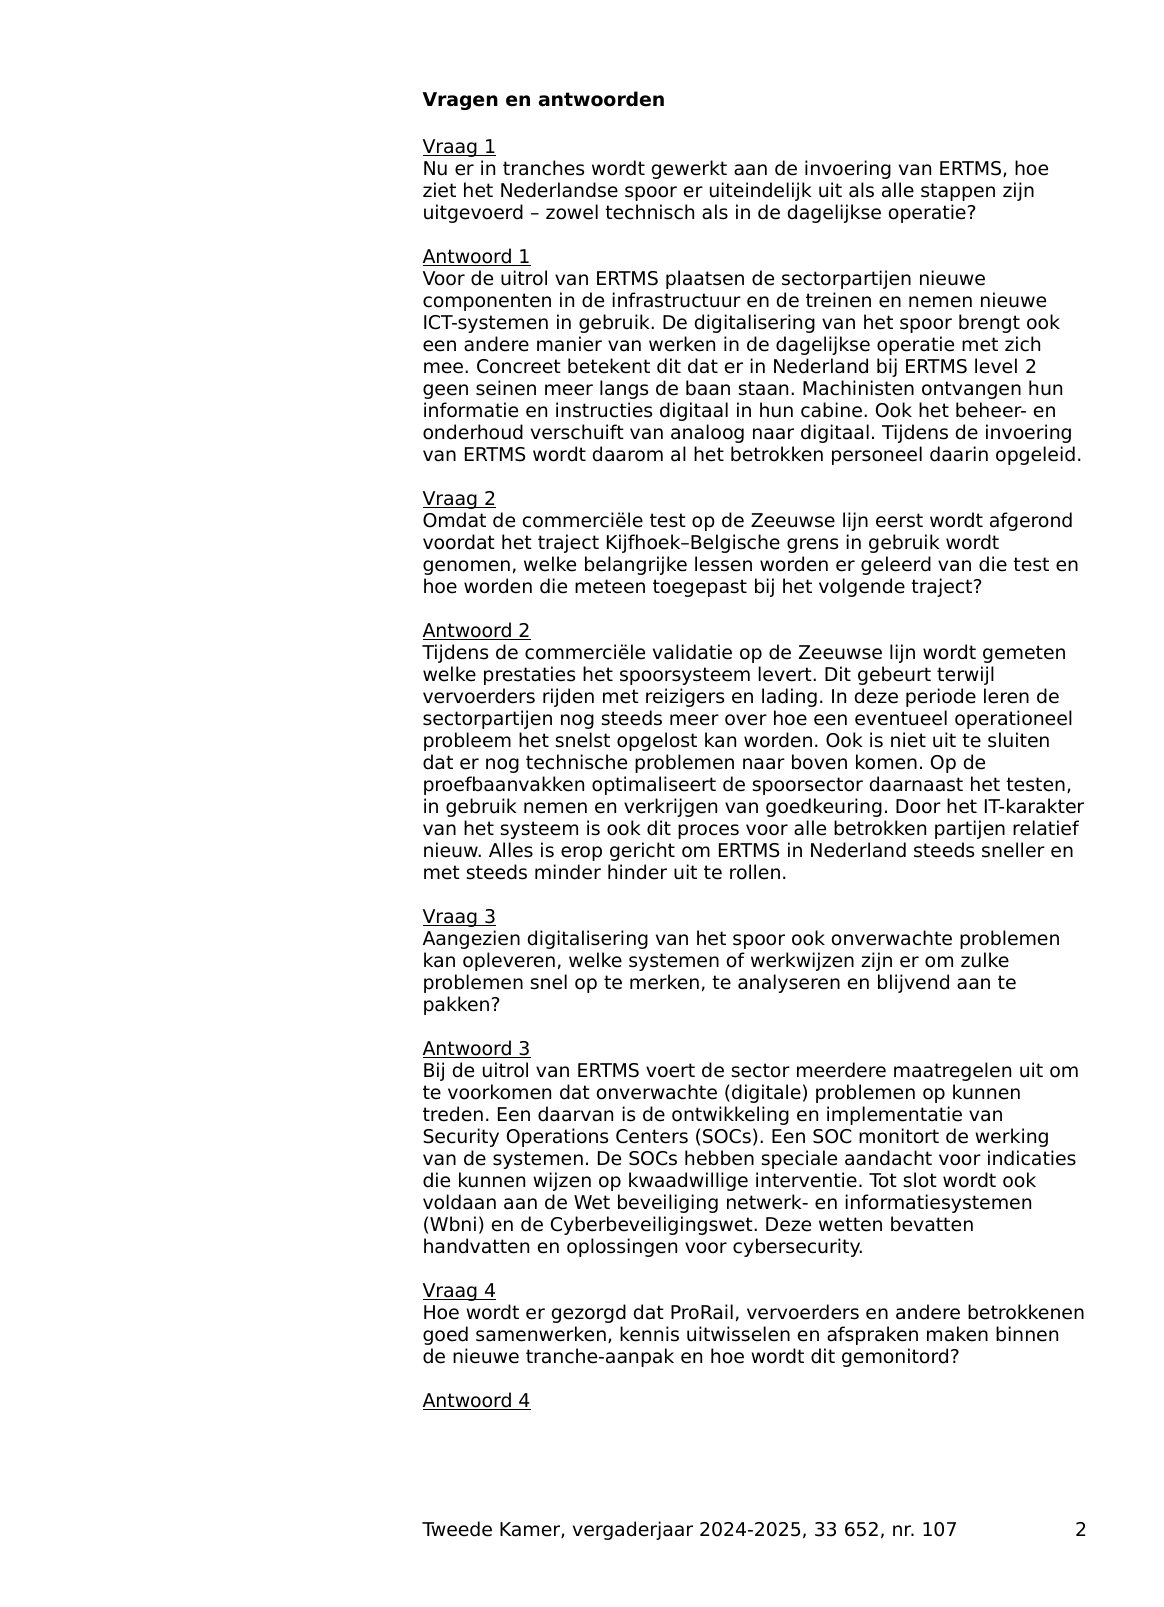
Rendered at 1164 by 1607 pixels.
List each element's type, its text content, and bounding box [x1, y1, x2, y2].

text Antwoord 2 [422, 620, 1087, 642]
text Bij de uitrol van ERTMS voert de sector meerdere maatregelen uit om te voorkomen dat onverwachte (digitale) problemen op kunnen treden. Een daarvan is de ontwikkeling en implementatie van Security Operations Centers (SOCs). Een SOC monitort de werking van de systemen. De SOCs hebben speciale aandacht voor indicaties die kunnen wijzen op kwaadwillige interventie. Tot slot wordt ook voldaan aan de Wet beveiliging netwerk- en informatiesystemen (Wbni) en de Cyberbeveiligingswet. Deze wetten bevatten handvatten en oplossingen voor cybersecurity. [422, 1060, 1087, 1258]
text Vraag 3 [422, 906, 1087, 928]
text Antwoord 3 [422, 1038, 1087, 1060]
text Tijdens de commerciële validatie op de Zeeuwse lijn wordt gemeten welke prestaties het spoorsysteem levert. Dit gebeurt terwijl vervoerders rijden met reizigers en lading. In deze periode leren de sectorpartijen nog steeds meer over hoe een eventueel operationeel probleem het snelst opgelost kan worden. Ook is niet uit te sluiten dat er nog technische problemen naar boven komen. Op de proefbaanvakken optimaliseert de spoorsector daarnaast het testen, in gebruik nemen en verkrijgen van goedkeuring. Door het IT-karakter van het systeem is ook dit proces voor alle betrokken partijen relatief nieuw. Alles is erop gericht om ERTMS in Nederland steeds sneller en met steeds minder hinder uit te rollen. [422, 642, 1087, 884]
text Antwoord 1 [422, 246, 1087, 268]
subtitle Vragen en antwoorden [422, 89, 1087, 111]
text Aangezien digitalisering van het spoor ook onverwachte problemen kan opleveren, welke systemen of werkwijzen zijn er om zulke problemen snel op te merken, te analyseren en blijvend aan te pakken? [422, 928, 1087, 1016]
text Antwoord 4 [422, 1390, 1087, 1412]
text Vraag 4 [422, 1280, 1087, 1302]
text Hoe wordt er gezorgd dat ProRail, vervoerders en andere betrokkenen goed samenwerken, kennis uitwisselen en afspraken maken binnen de nieuwe tranche-aanpak en hoe wordt dit gemonitord? [422, 1302, 1087, 1368]
text Vraag 1 [422, 136, 1087, 158]
text Vraag 2 [422, 488, 1087, 510]
text Voor de uitrol van ERTMS plaatsen de sectorpartijen nieuwe componenten in de infrastructuur en de treinen en nemen nieuwe ICT-systemen in gebruik. De digitalisering van het spoor brengt ook een andere manier van werken in de dagelijkse operatie met zich mee. Concreet betekent dit dat er in Nederland bij ERTMS level 2 geen seinen meer langs de baan staan. Machinisten ontvangen hun informatie en instructies digitaal in hun cabine. Ook het beheer- en onderhoud verschuift van analoog naar digitaal. Tijdens de invoering van ERTMS wordt daarom al het betrokken personeel daarin opgeleid. [422, 268, 1087, 466]
text Nu er in tranches wordt gewerkt aan de invoering van ERTMS, hoe ziet het Nederlandse spoor er uiteindelijk uit als alle stappen zijn uitgevoerd – zowel technisch als in de dagelijkse operatie? [422, 158, 1087, 224]
text Omdat de commerciële test op de Zeeuwse lijn eerst wordt afgerond voordat het traject Kijfhoek–Belgische grens in gebruik wordt genomen, welke belangrijke lessen worden er geleerd van die test en hoe worden die meteen toegepast bij het volgende traject? [422, 510, 1087, 598]
